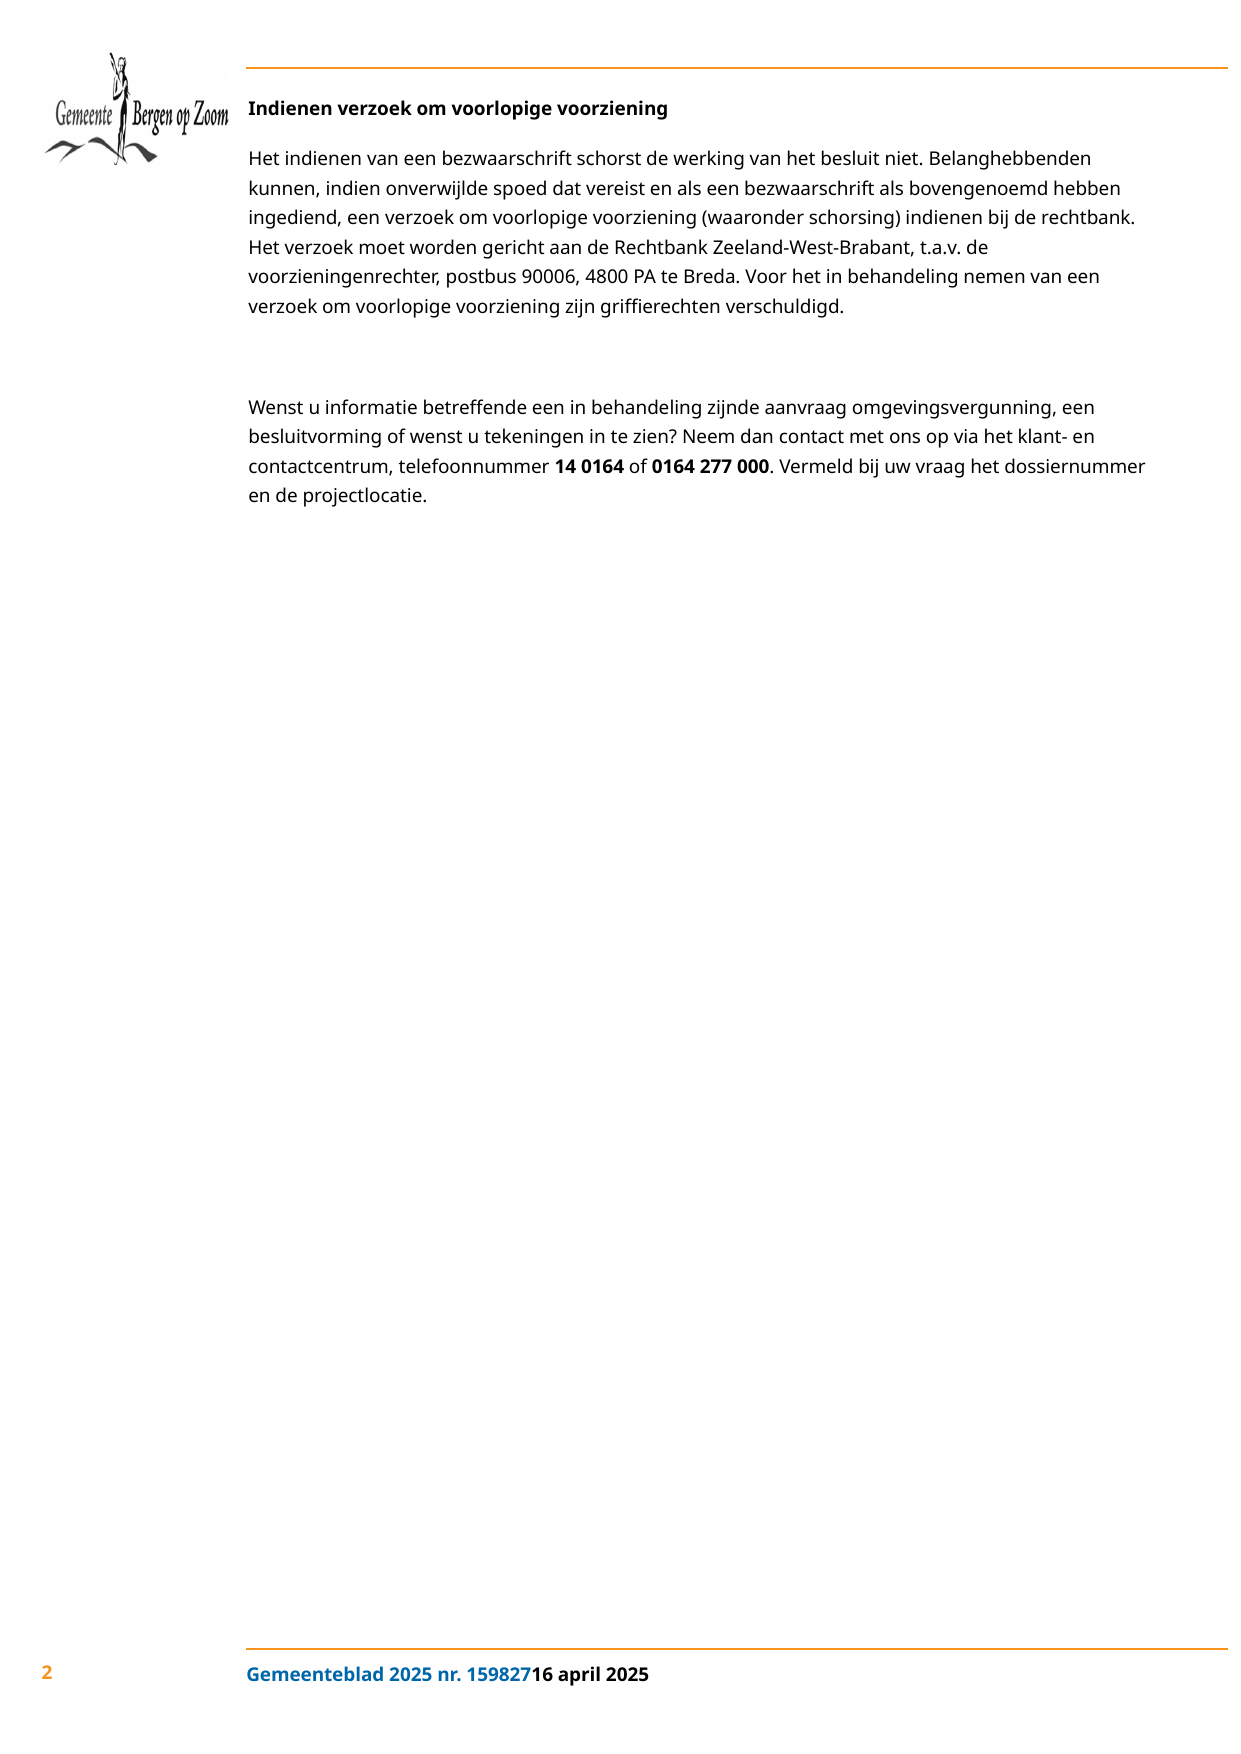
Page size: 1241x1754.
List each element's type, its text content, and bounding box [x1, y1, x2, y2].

picture [41, 47, 231, 172]
text Het indienen van een bezwaarschrift schorst de werking van het besluit niet. Belanghebbenden kunnen, indien onverwijlde spoed dat vereist en als een bezwaarschrift als bovengenoemd hebben ingediend, een verzoek om voorlopige voorziening (waaronder schorsing) indienen bij de rechtbank. Het verzoek moet worden gericht aan de Rechtbank Zeeland-West-Brabant, t.a.v. de voorzieningenrechter, postbus 90006, 4800 PA te Breda. Voor het in behandeling nemen van een verzoek om voorlopige voorziening zijn griffierechten verschuldigd. [248, 145, 1152, 319]
text Indienen verzoek om voorlopige voorziening [248, 95, 1152, 121]
text Wenst u informatie betreffende een in behandeling zijnde aanvraag omgevingsvergunning, een besluitvorming of wenst u tekeningen in te zien? Neem dan contact met ons op via het klant- en contactcentrum, telefoonnummer 14 0164 of 0164 277 000. Vermeld bij uw vraag het dossiernummer en de projectlocatie. [248, 394, 1152, 508]
